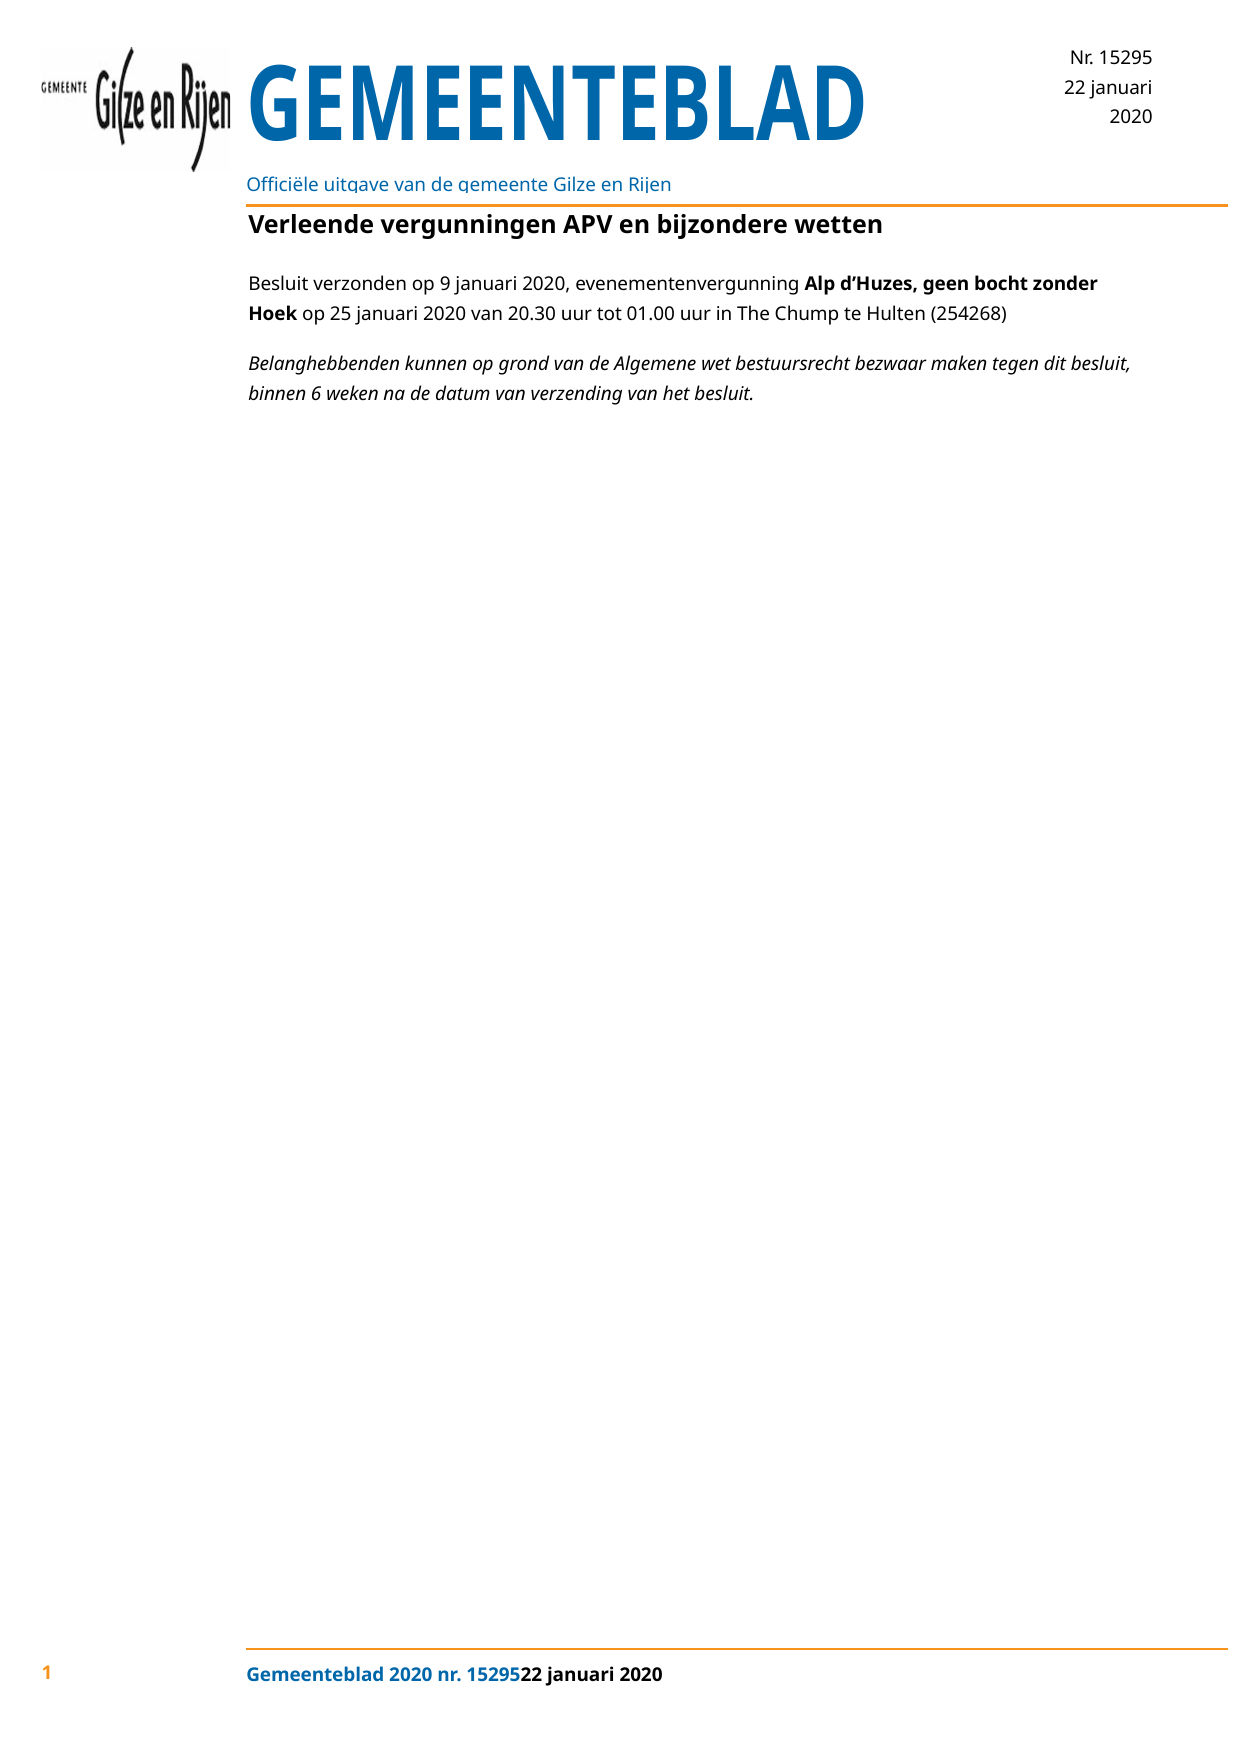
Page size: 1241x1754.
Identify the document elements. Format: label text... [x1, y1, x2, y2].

text Verleende vergunningen APV en bijzondere wetten [248, 207, 1152, 241]
text Belanghebbenden kunnen op grond van de Algemene wet bestuursrecht bezwaar maken tegen dit besluit, binnen 6 weken na de datum van verzending van het besluit. [248, 350, 1152, 406]
text Besluit verzonden op 9 januari 2020, evenementenvergunning Alp d’Huzes, geen bocht zonder Hoek op 25 januari 2020 van 20.30 uur tot 01.00 uur in The Chump te Hulten (254268) [248, 270, 1152, 326]
picture [41, 47, 231, 172]
